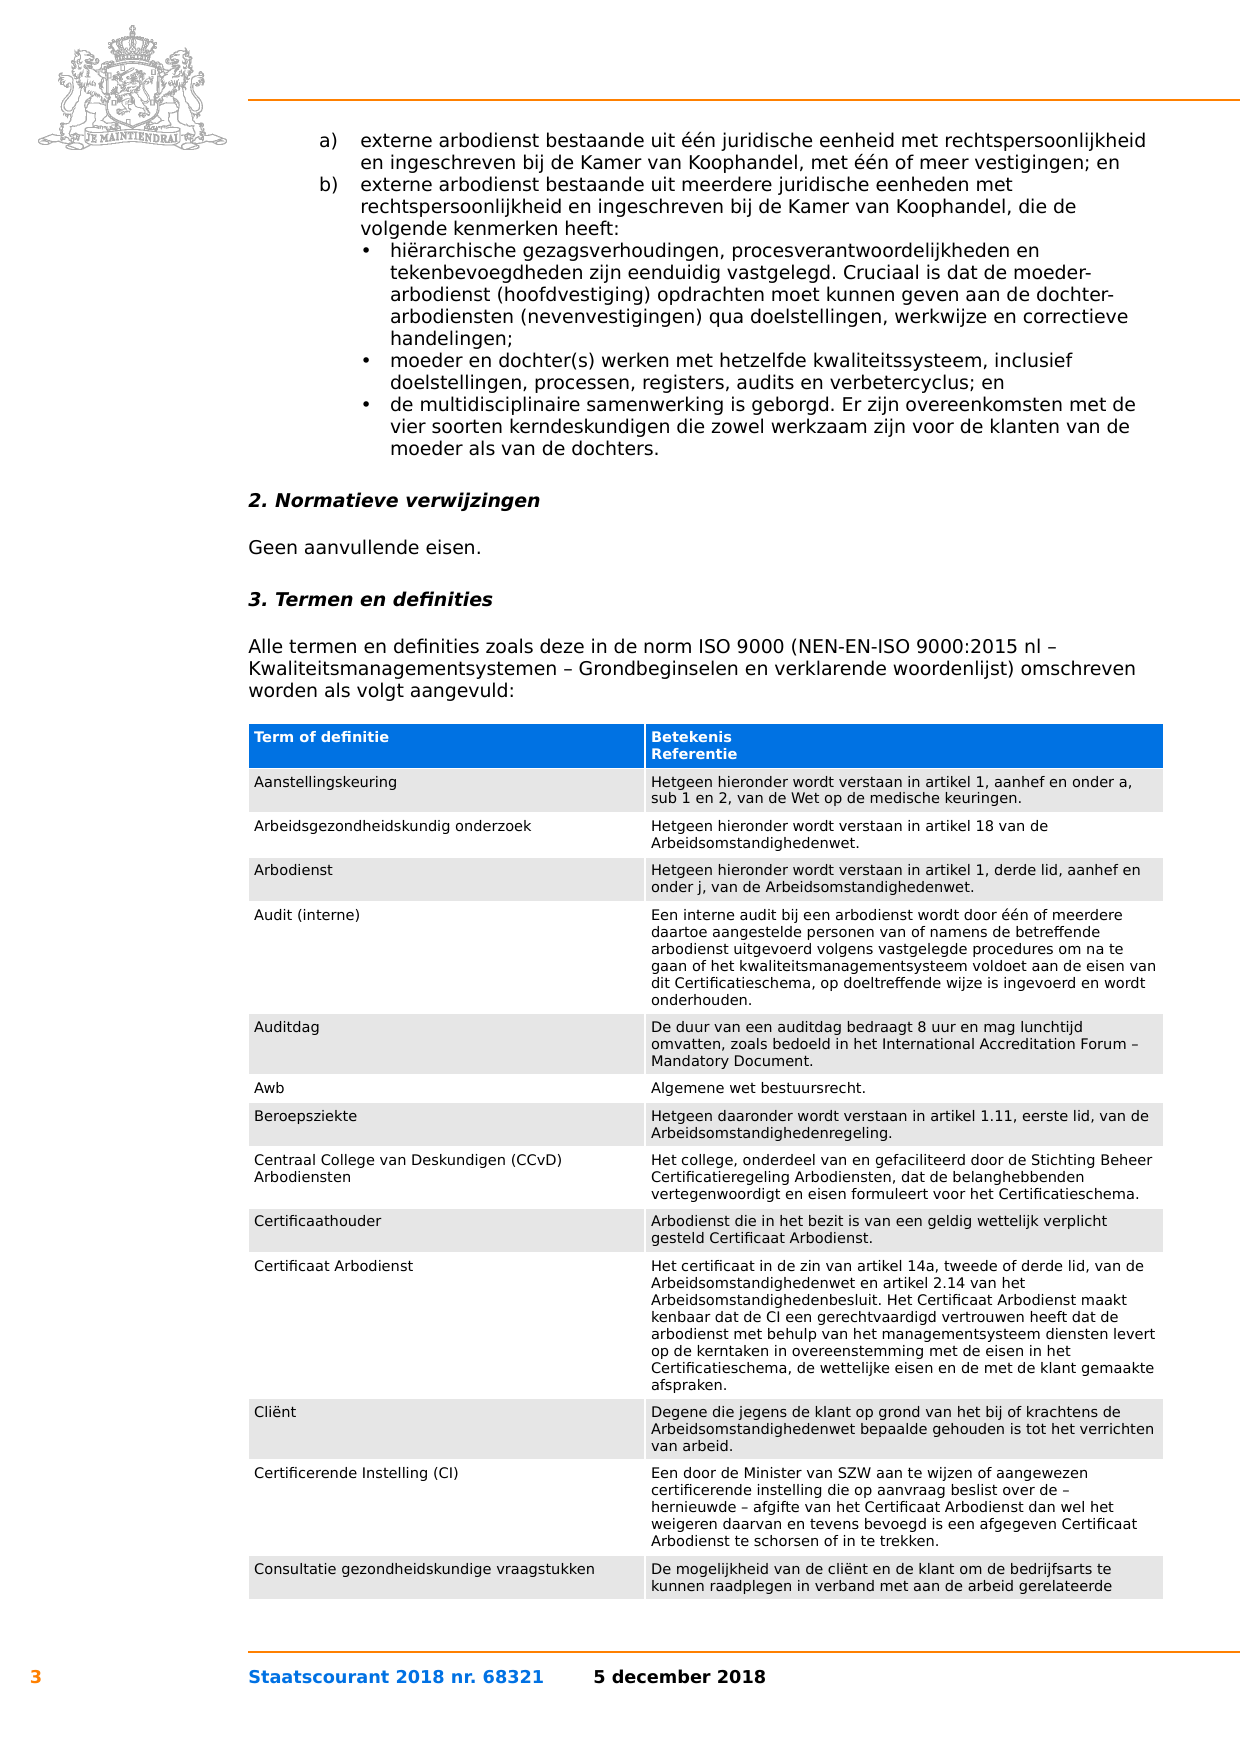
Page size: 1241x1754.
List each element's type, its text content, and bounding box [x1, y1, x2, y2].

table_cell Het certificaat in de zin van artikel 14a, tweede of derde lid, van de Arbeidsomstandighedenwet en artikel 2.14 van het Arbeidsomstandighedenbesluit. Het Certificaat Arbodienst maakt kenbaar dat de CI een gerechtvaardigd vertrouwen heeft dat de arbodienst met behulp van het managementsysteem diensten levert op de kerntaken in overeenstemming met de eisen in het Certificatieschema, de wettelijke eisen en de met de klant gemaakte afspraken. [646, 1253, 1163, 1398]
table_cell Awb [249, 1076, 644, 1102]
table_cell Audit (interne) [249, 902, 644, 1013]
text Geen aanvullende eisen. [248, 537, 1163, 558]
table_cell Arbeidsgezondheidskundig onderzoek [249, 813, 644, 856]
table_cell Degene die jegens de klant op grond van het bij of krachtens de Arbeidsomstandighedenwet bepaalde gehouden is tot het verrichten van arbeid. [646, 1399, 1163, 1459]
table_cell Aanstellingskeuring [249, 769, 644, 812]
subtitle 3. Termen en definities [248, 588, 1163, 611]
table_cell Centraal College van Deskundigen (CCvD) Arbodiensten [249, 1147, 644, 1208]
table_cell Beroepsziekte [249, 1103, 644, 1146]
text Alle termen en definities zoals deze in de norm ISO 9000 (NEN-EN-ISO 9000:2015 nl – Kwaliteitsmanagementsystemen – Grondbeginselen en verklarende woordenlijst) omschreven worden als volgt aangevuld: [248, 636, 1163, 701]
table_cell Certificaathouder [249, 1209, 644, 1252]
table_cell Cliënt [249, 1399, 644, 1459]
table_cell Auditdag [249, 1014, 644, 1074]
text • hiërarchische gezagsverhoudingen, procesverantwoordelijkheden en tekenbevoegdheden zijn eenduidig vastgelegd. Cruciaal is dat de moeder-arbodienst (hoofdvestiging) opdrachten moet kunnen geven aan de dochter-arbodiensten (nevenvestigingen) qua doelstellingen, werkwijze en correctieve handelingen; [360, 240, 1163, 350]
table_header Term of definitie [249, 724, 644, 768]
table_cell Algemene wet bestuursrecht. [646, 1076, 1163, 1102]
text • de multidisciplinaire samenwerking is geborgd. Er zijn overeenkomsten met de vier soorten kerndeskundigen die zowel werkzaam zijn voor de klanten van de moeder als van de dochters. [360, 394, 1163, 459]
table_cell Een interne audit bij een arbodienst wordt door één of meerdere daartoe aangestelde personen van of namens de betreffende arbodienst uitgevoerd volgens vastgelegde procedures om na te gaan of het kwaliteitsmanagementsysteem voldoet aan de eisen van dit Certificatieschema, op doeltreffende wijze is ingevoerd en wordt onderhouden. [646, 902, 1163, 1013]
table_cell De duur van een auditdag bedraagt 8 uur en mag lunchtijd omvatten, zoals bedoeld in het International Accreditation Forum – Mandatory Document. [646, 1014, 1163, 1074]
table_cell Certificerende Instelling (CI) [249, 1461, 644, 1555]
table_header Betekenis Referentie [646, 724, 1163, 768]
text • moeder en dochter(s) werken met hetzelfde kwaliteitssysteem, inclusief doelstellingen, processen, registers, audits en verbetercyclus; en [360, 350, 1163, 394]
table_cell De mogelijkheid van de cliënt en de klant om de bedrijfsarts te kunnen raadplegen in verband met aan de arbeid gerelateerde [646, 1556, 1163, 1599]
table_cell Hetgeen hieronder wordt verstaan in artikel 1, aanhef en onder a, sub 1 en 2, van de Wet op de medische keuringen. [646, 769, 1163, 812]
text b) externe arbodienst bestaande uit meerdere juridische eenheden met rechtspersoonlijkheid en ingeschreven bij de Kamer van Koophandel, die de volgende kenmerken heeft: [319, 174, 1163, 240]
table_cell Hetgeen hieronder wordt verstaan in artikel 1, derde lid, aanhef en onder j, van de Arbeidsomstandighedenwet. [646, 858, 1163, 901]
table_cell Het college, onderdeel van en gefaciliteerd door de Stichting Beheer Certificatieregeling Arbodiensten, dat de belanghebbenden vertegenwoordigt en eisen formuleert voor het Certificatieschema. [646, 1147, 1163, 1208]
table_cell Een door de Minister van SZW aan te wijzen of aangewezen certificerende instelling die op aanvraag beslist over de – hernieuwde – afgifte van het Certificaat Arbodienst dan wel het weigeren daarvan en tevens bevoegd is een afgegeven Certificaat Arbodienst te schorsen of in te trekken. [646, 1461, 1163, 1555]
table_cell Hetgeen hieronder wordt verstaan in artikel 18 van de Arbeidsomstandighedenwet. [646, 813, 1163, 856]
table_cell Hetgeen daaronder wordt verstaan in artikel 1.11, eerste lid, van de Arbeidsomstandighedenregeling. [646, 1103, 1163, 1146]
subtitle 2. Normatieve verwijzingen [248, 489, 1163, 512]
table_cell Arbodienst [249, 858, 644, 901]
table_cell Certificaat Arbodienst [249, 1253, 644, 1398]
table_cell Arbodienst die in het bezit is van een geldig wettelijk verplicht gesteld Certificaat Arbodienst. [646, 1209, 1163, 1252]
picture [38, 25, 227, 150]
table_cell Consultatie gezondheidskundige vraagstukken [249, 1556, 644, 1599]
text a) externe arbodienst bestaande uit één juridische eenheid met rechtspersoonlijkheid en ingeschreven bij de Kamer van Koophandel, met één of meer vestigingen; en [319, 130, 1163, 174]
